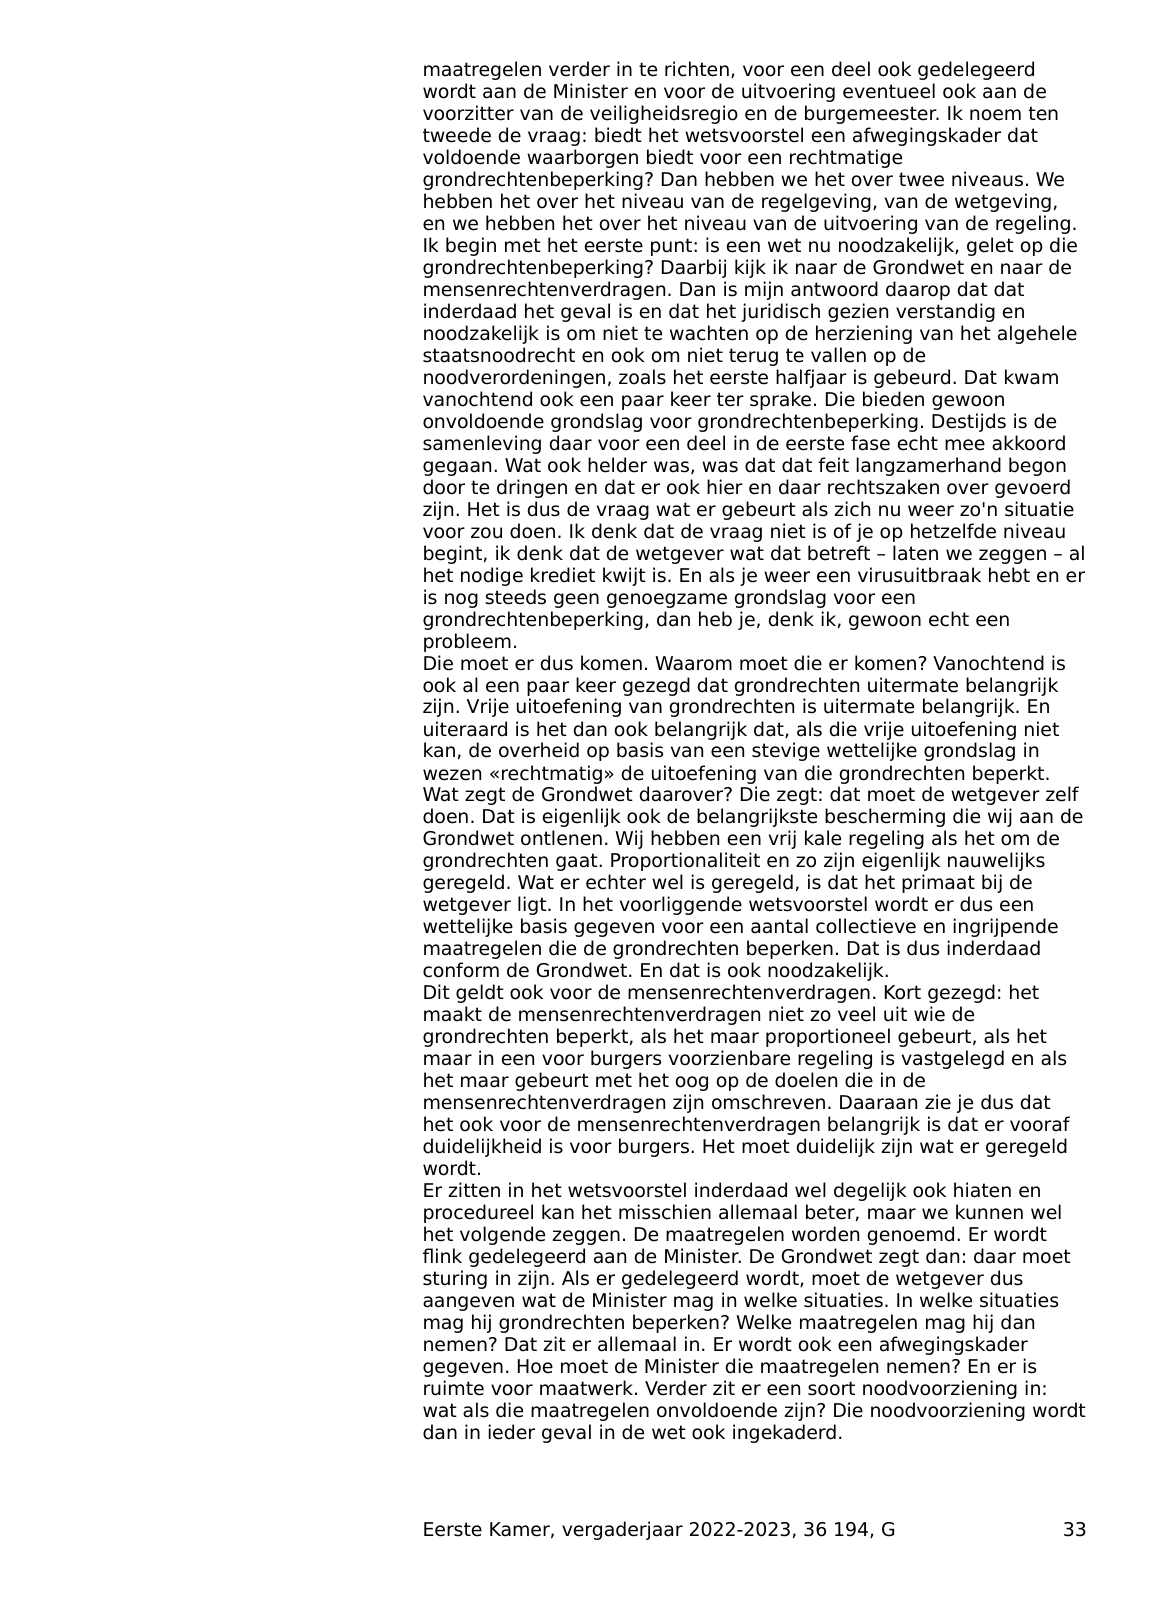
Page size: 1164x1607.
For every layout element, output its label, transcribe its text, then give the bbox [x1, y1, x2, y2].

text Er zitten in het wetsvoorstel inderdaad wel degelijk ook hiaten en procedureel kan het misschien allemaal beter, maar we kunnen wel het volgende zeggen. De maatregelen worden genoemd. Er wordt flink gedelegeerd aan de Minister. De Grondwet zegt dan: daar moet sturing in zijn. Als er gedelegeerd wordt, moet de wetgever dus aangeven wat de Minister mag in welke situaties. In welke situaties mag hij grondrechten beperken? Welke maatregelen mag hij dan nemen? Dat zit er allemaal in. Er wordt ook een afwegingskader gegeven. Hoe moet de Minister die maatregelen nemen? En er is ruimte voor maatwerk. Verder zit er een soort noodvoorziening in: wat als die maatregelen onvoldoende zijn? Die noodvoorziening wordt dan in ieder geval in de wet ook ingekaderd. [422, 1180, 1087, 1444]
text Dit geldt ook voor de mensenrechtenverdragen. Kort gezegd: het maakt de mensenrechtenverdragen niet zo veel uit wie de grondrechten beperkt, als het maar proportioneel gebeurt, als het maar in een voor burgers voorzienbare regeling is vastgelegd en als het maar gebeurt met het oog op de doelen die in de mensenrechtenverdragen zijn omschreven. Daaraan zie je dus dat het ook voor de mensenrechtenverdragen belangrijk is dat er vooraf duidelijkheid is voor burgers. Het moet duidelijk zijn wat er geregeld wordt. [422, 982, 1087, 1180]
text Die moet er dus komen. Waarom moet die er komen? Vanochtend is ook al een paar keer gezegd dat grondrechten uitermate belangrijk zijn. Vrije uitoefening van grondrechten is uitermate belangrijk. En uiteraard is het dan ook belangrijk dat, als die vrije uitoefening niet kan, de overheid op basis van een stevige wettelijke grondslag in wezen «rechtmatig» de uitoefening van die grondrechten beperkt. [422, 652, 1087, 784]
text Ik begin met het eerste punt: is een wet nu noodzakelijk, gelet op die grondrechtenbeperking? Daarbij kijk ik naar de Grondwet en naar de mensenrechtenverdragen. Dan is mijn antwoord daarop dat dat inderdaad het geval is en dat het juridisch gezien verstandig en noodzakelijk is om niet te wachten op de herziening van het algehele staatsnoodrecht en ook om niet terug te vallen op de noodverordeningen, zoals het eerste halfjaar is gebeurd. Dat kwam vanochtend ook een paar keer ter sprake. Die bieden gewoon onvoldoende grondslag voor grondrechtenbeperking. Destijds is de samenleving daar voor een deel in de eerste fase echt mee akkoord gegaan. Wat ook helder was, was dat dat feit langzamerhand begon door te dringen en dat er ook hier en daar rechtszaken over gevoerd zijn. Het is dus de vraag wat er gebeurt als zich nu weer zo'n situatie voor zou doen. Ik denk dat de vraag niet is of je op hetzelfde niveau begint, ik denk dat de wetgever wat dat betreft – laten we zeggen – al het nodige krediet kwijt is. En als je weer een virusuitbraak hebt en er is nog steeds geen genoegzame grondslag voor een grondrechtenbeperking, dan heb je, denk ik, gewoon echt een probleem. [422, 235, 1087, 652]
text maatregelen verder in te richten, voor een deel ook gedelegeerd wordt aan de Minister en voor de uitvoering eventueel ook aan de voorzitter van de veiligheidsregio en de burgemeester. Ik noem ten tweede de vraag: biedt het wetsvoorstel een afwegingskader dat voldoende waarborgen biedt voor een rechtmatige grondrechtenbeperking? Dan hebben we het over twee niveaus. We hebben het over het niveau van de regelgeving, van de wetgeving, en we hebben het over het niveau van de uitvoering van de regeling. [422, 59, 1087, 235]
text Wat zegt de Grondwet daarover? Die zegt: dat moet de wetgever zelf doen. Dat is eigenlijk ook de belangrijkste bescherming die wij aan de Grondwet ontlenen. Wij hebben een vrij kale regeling als het om de grondrechten gaat. Proportionaliteit en zo zijn eigenlijk nauwelijks geregeld. Wat er echter wel is geregeld, is dat het primaat bij de wetgever ligt. In het voorliggende wetsvoorstel wordt er dus een wettelijke basis gegeven voor een aantal collectieve en ingrijpende maatregelen die de grondrechten beperken. Dat is dus inderdaad conform de Grondwet. En dat is ook noodzakelijk. [422, 784, 1087, 982]
